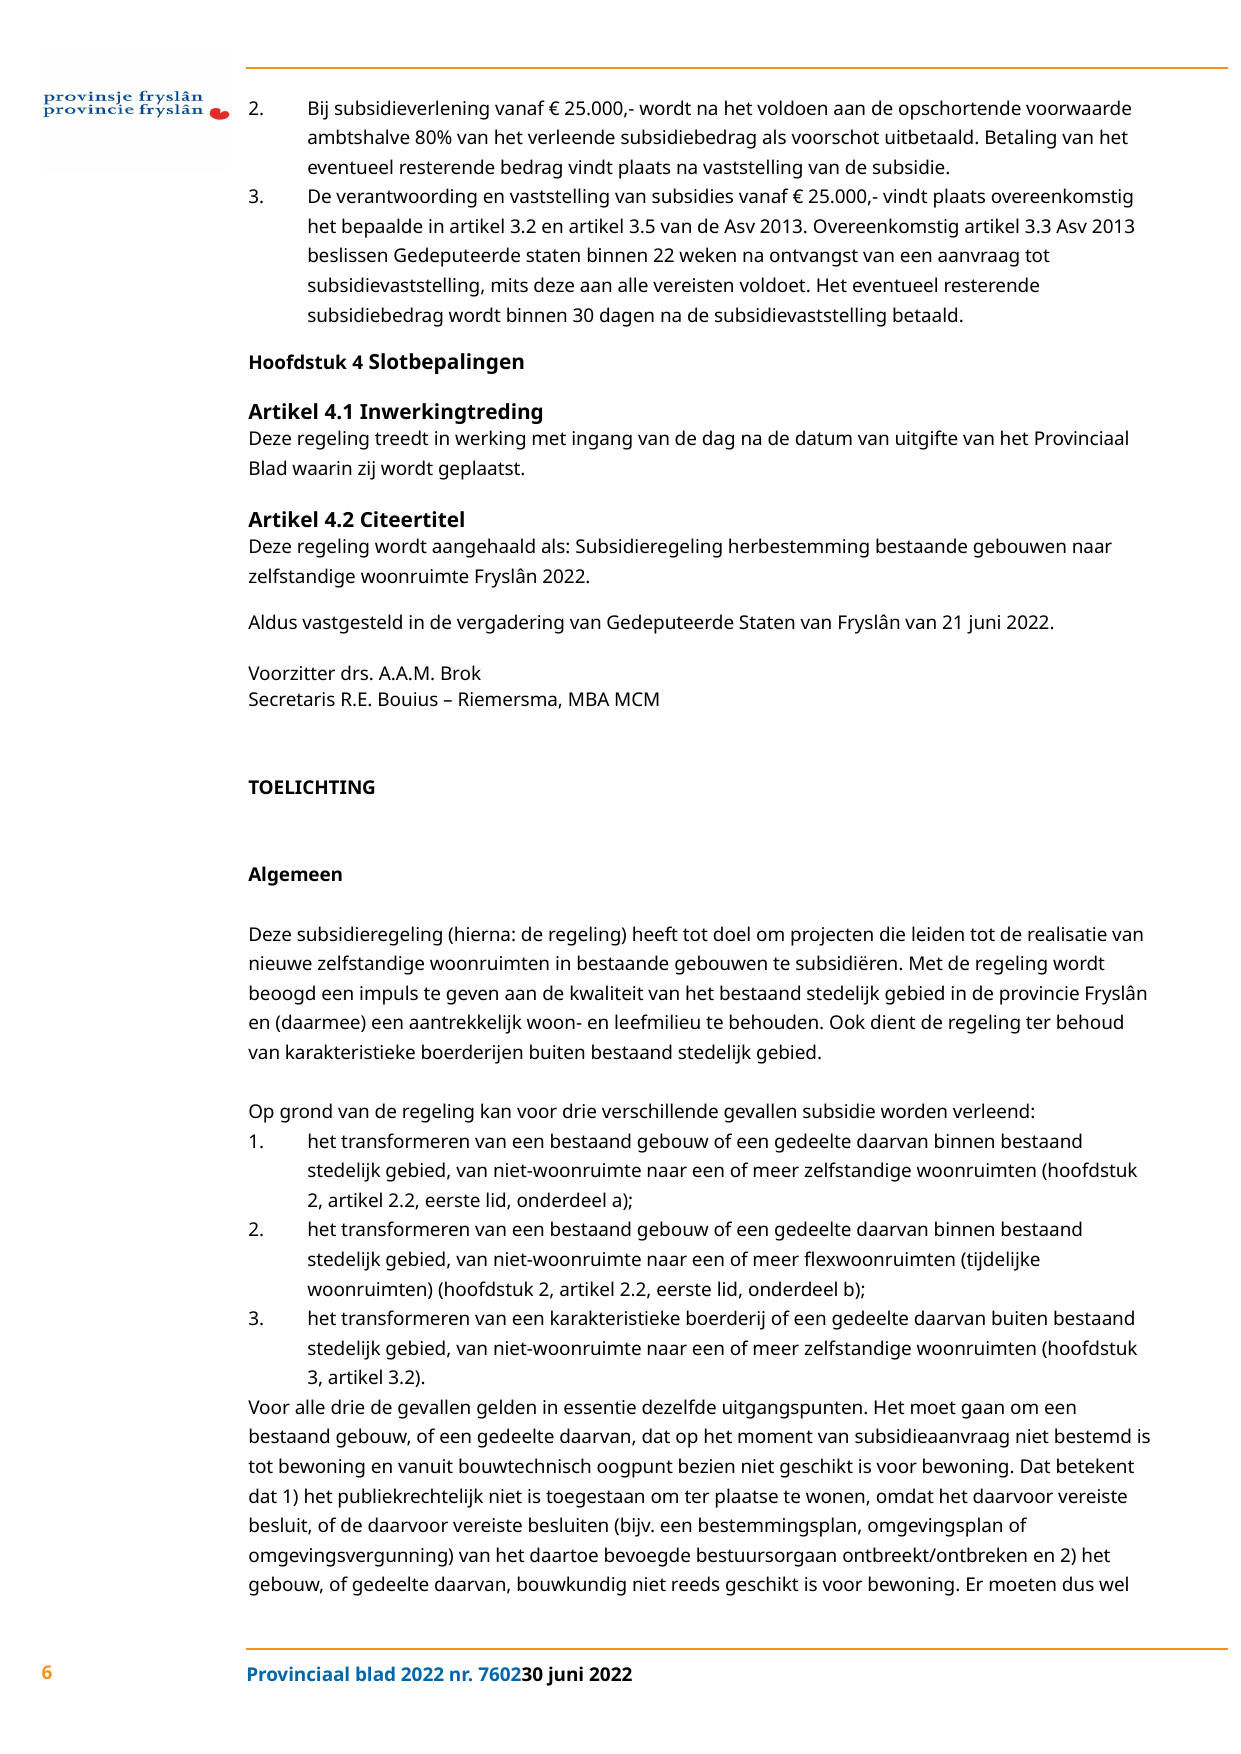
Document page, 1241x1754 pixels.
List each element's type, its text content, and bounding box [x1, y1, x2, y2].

text Voorzitter drs. A.A.M. Brok [248, 660, 1152, 686]
text Hoofdstuk 4 Slotbepalingen [248, 347, 1152, 376]
picture [41, 47, 231, 172]
text Deze regeling wordt aangehaald als: Subsidieregeling herbestemming bestaande gebouwen naar zelfstandige woonruimte Fryslân 2022. [248, 534, 1152, 589]
text TOELICHTING [248, 763, 1152, 803]
text Algemeen [248, 862, 1152, 887]
list Bij subsidieverlening vanaf € 25.000,- wordt na het voldoen aan de opschortende voorwaarde ambtshalve 80% van het verleende subsidiebedrag als voorschot uitbetaald. Betaling van het eventueel resterende bedrag vindt plaats na vaststelling van de subsidie. [248, 95, 1152, 180]
list het transformeren van een karakteristieke boerderij of een gedeelte daarvan buiten bestaand stedelijk gebied, van niet-woonruimte naar een of meer zelfstandige woonruimten (hoofdstuk 3, artikel 3.2). [248, 1305, 1152, 1390]
text Voor alle drie de gevallen gelden in essentie dezelfde uitgangspunten. Het moet gaan om een bestaand gebouw, of een gedeelte daarvan, dat op het moment van subsidieaanvraag niet bestemd is tot bewoning en vanuit bouwtechnisch oogpunt bezien niet geschikt is voor bewoning. Dat betekent dat 1) het publiekrechtelijk niet is toegestaan om ter plaatse te wonen, omdat het daarvoor vereiste besluit, of de daarvoor vereiste besluiten (bijv. een bestemmingsplan, omgevingsplan of omgevingsvergunning) van het daartoe bevoegde bestuursorgaan ontbreekt/ontbreken en 2) het gebouw, of gedeelte daarvan, bouwkundig niet reeds geschikt is voor bewoning. Er moeten dus wel [248, 1394, 1152, 1597]
list het transformeren van een bestaand gebouw of een gedeelte daarvan binnen bestaand stedelijk gebied, van niet-woonruimte naar een of meer zelfstandige woonruimten (hoofdstuk 2, artikel 2.2, eerste lid, onderdeel a); [248, 1128, 1152, 1213]
text Op grond van de regeling kan voor drie verschillende gevallen subsidie worden verleend: [248, 1098, 1152, 1124]
text Artikel 4.1 Inwerkingtreding [248, 397, 1152, 425]
list het transformeren van een bestaand gebouw of een gedeelte daarvan binnen bestaand stedelijk gebied, van niet-woonruimte naar een of meer flexwoonruimten (tijdelijke woonruimten) (hoofdstuk 2, artikel 2.2, eerste lid, onderdeel b); [248, 1217, 1152, 1302]
text Deze regeling treedt in werking met ingang van de dag na de datum van uitgifte van het Provinciaal Blad waarin zij wordt geplaatst. [248, 425, 1152, 481]
text Deze subsidieregeling (hierna: de regeling) heeft tot doel om projecten die leiden tot de realisatie van nieuwe zelfstandige woonruimten in bestaande gebouwen te subsidiëren. Met de regeling wordt beoogd een impuls te geven aan de kwaliteit van het bestaand stedelijk gebied in de provincie Fryslân en (daarmee) een aantrekkelijk woon- en leefmilieu te behouden. Ook dient de regeling ter behoud van karakteristieke boerderijen buiten bestaand stedelijk gebied. [248, 921, 1152, 1065]
text Aldus vastgesteld in de vergadering van Gedeputeerde Staten van Fryslân van 21 juni 2022. [248, 609, 1152, 634]
list De verantwoording en vaststelling van subsidies vanaf € 25.000,- vindt plaats overeenkomstig het bepaalde in artikel 3.2 en artikel 3.5 van de Asv 2013. Overeenkomstig artikel 3.3 Asv 2013 beslissen Gedeputeerde staten binnen 22 weken na ontvangst van een aanvraag tot subsidievaststelling, mits deze aan alle vereisten voldoet. Het eventueel resterende subsidiebedrag wordt binnen 30 dagen na de subsidievaststelling betaald. [248, 183, 1152, 328]
text Artikel 4.2 Citeertitel [248, 505, 1152, 534]
text Secretaris R.E. Bouius – Riemersma, MBA MCM [248, 686, 1152, 712]
